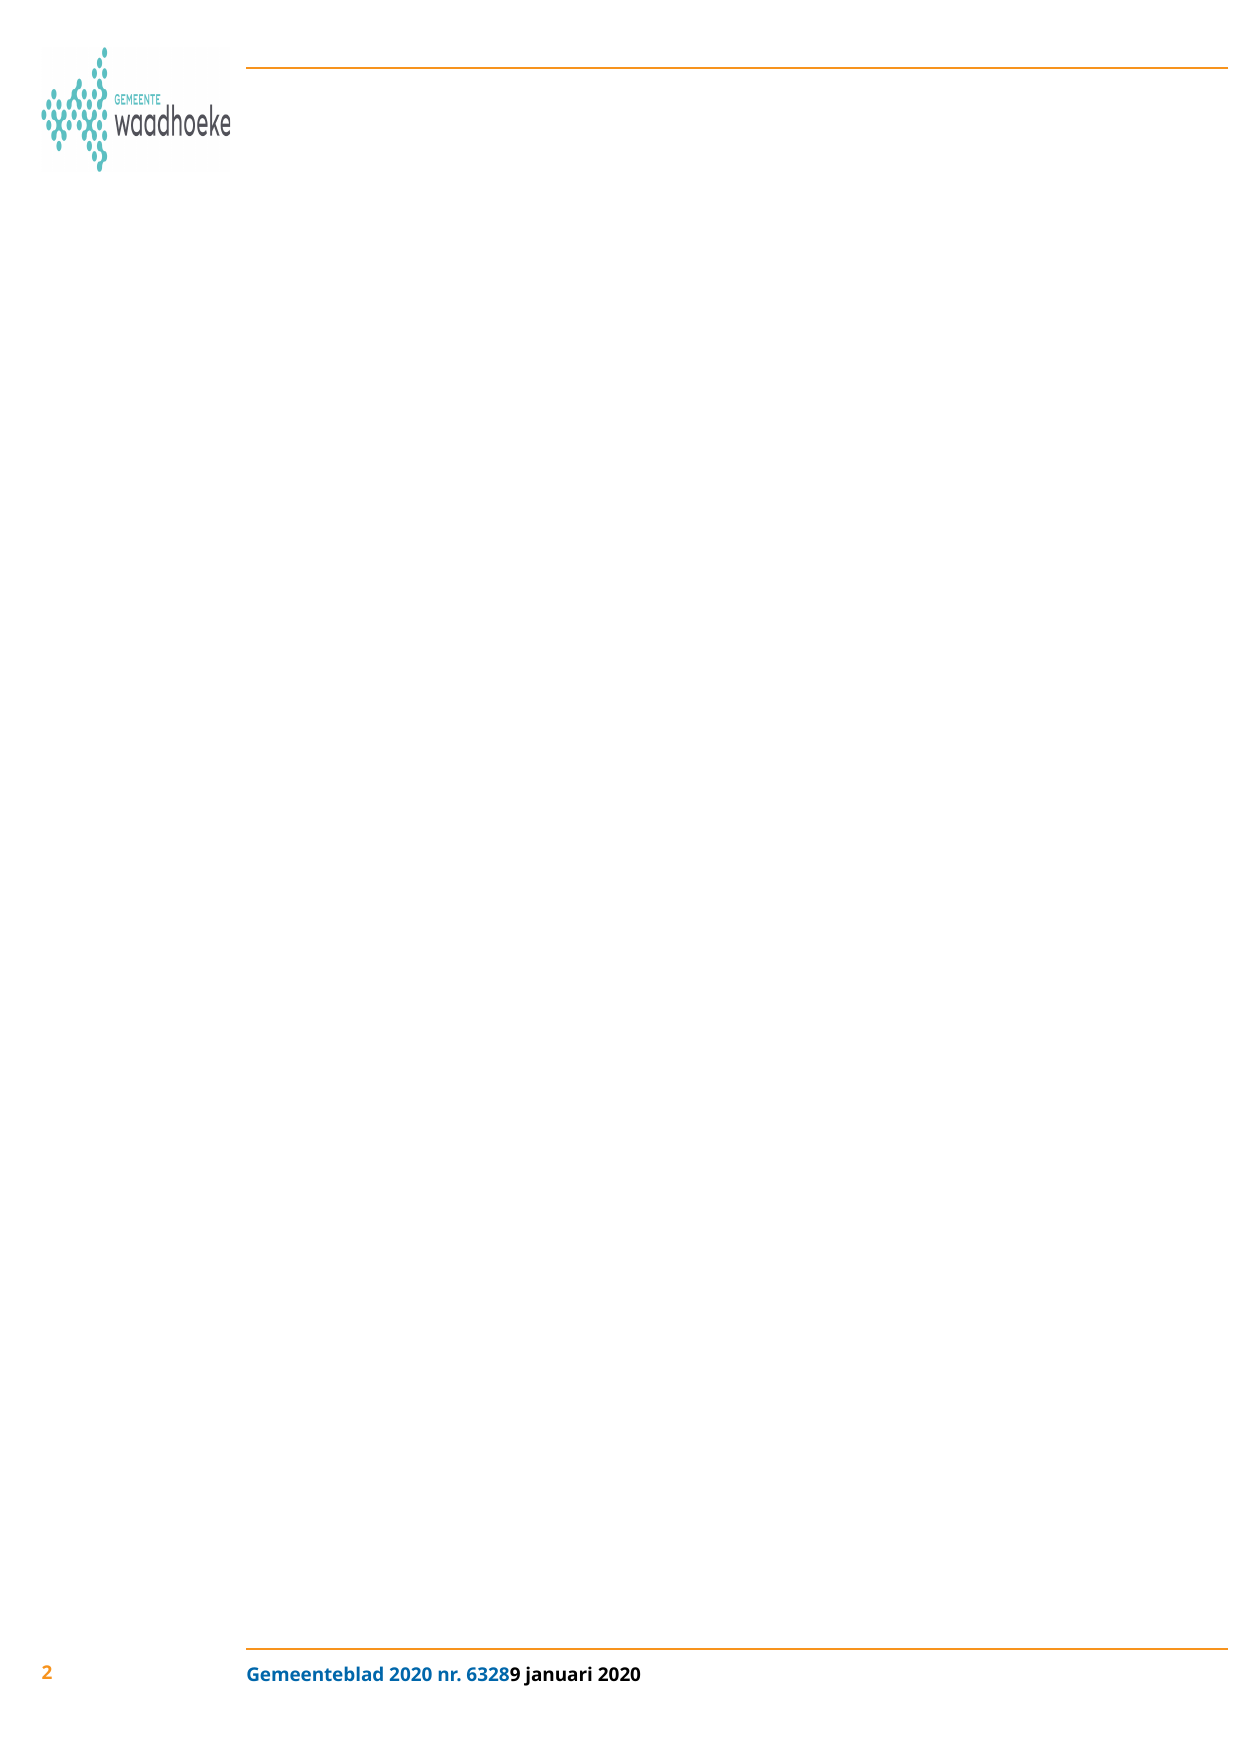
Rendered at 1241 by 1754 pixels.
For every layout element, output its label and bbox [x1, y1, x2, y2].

picture [41, 47, 231, 172]
